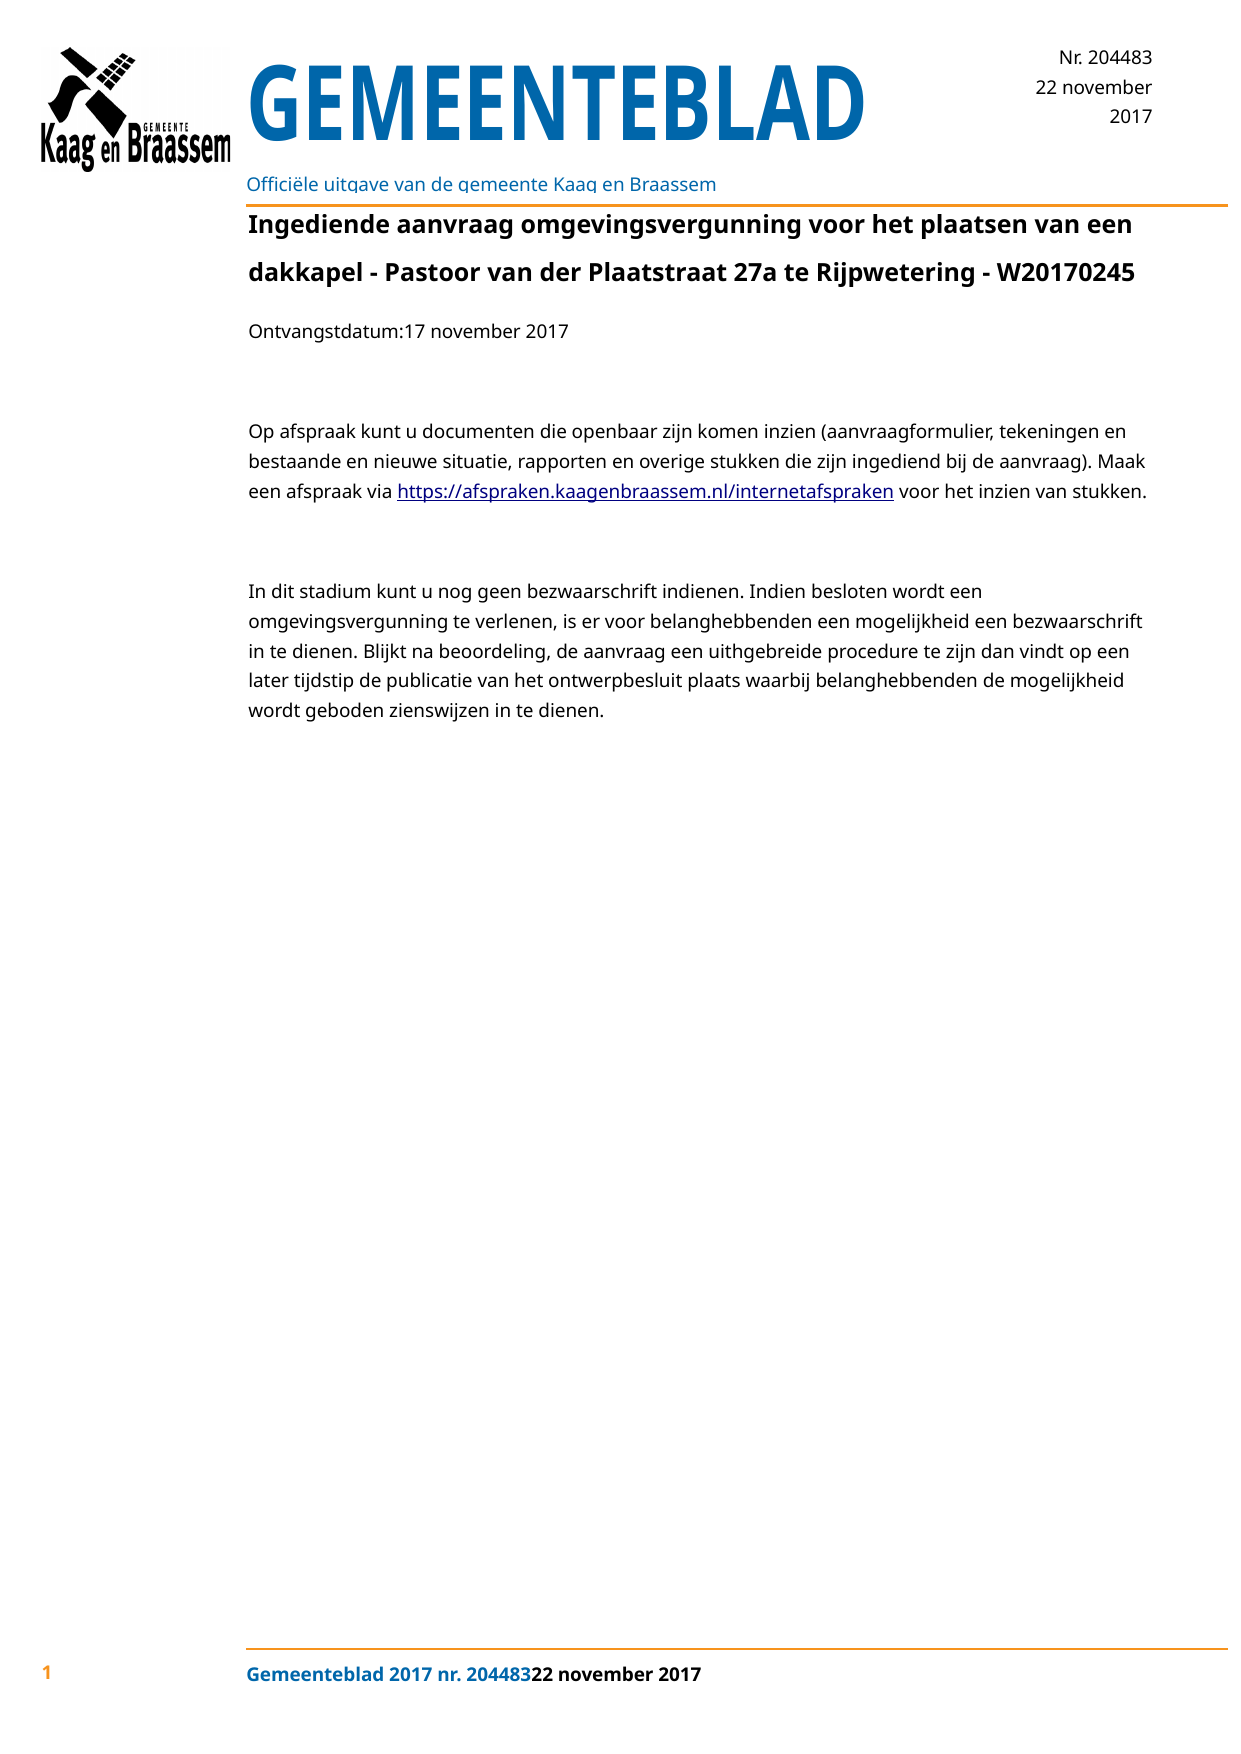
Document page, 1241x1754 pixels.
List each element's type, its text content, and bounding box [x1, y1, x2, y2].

text Op afspraak kunt u documenten die openbaar zijn komen inzien (aanvraagformulier, tekeningen en bestaande en nieuwe situatie, rapporten en overige stukken die zijn ingediend bij de aanvraag). Maak een afspraak via https://afspraken.kaagenbraassem.nl/internetafspraken voor het inzien van stukken. [248, 419, 1152, 504]
text In dit stadium kunt u nog geen bezwaarschrift indienen. Indien besloten wordt een omgevingsvergunning te verlenen, is er voor belanghebbenden een mogelijkheid een bezwaarschrift in te dienen. Blijkt na beoordeling, de aanvraag een uithgebreide procedure te zijn dan vindt op een later tijdstip de publicatie van het ontwerpbesluit plaats waarbij belanghebbenden de mogelijkheid wordt geboden zienswijzen in te dienen. [248, 579, 1152, 723]
text Ingediende aanvraag omgevingsvergunning voor het plaatsen van een dakkapel - Pastoor van der Plaatstraat 27a te Rijpwetering - W20170245 [248, 207, 1152, 288]
picture [41, 47, 231, 172]
text Ontvangstdatum:17 november 2017 [248, 318, 1152, 344]
